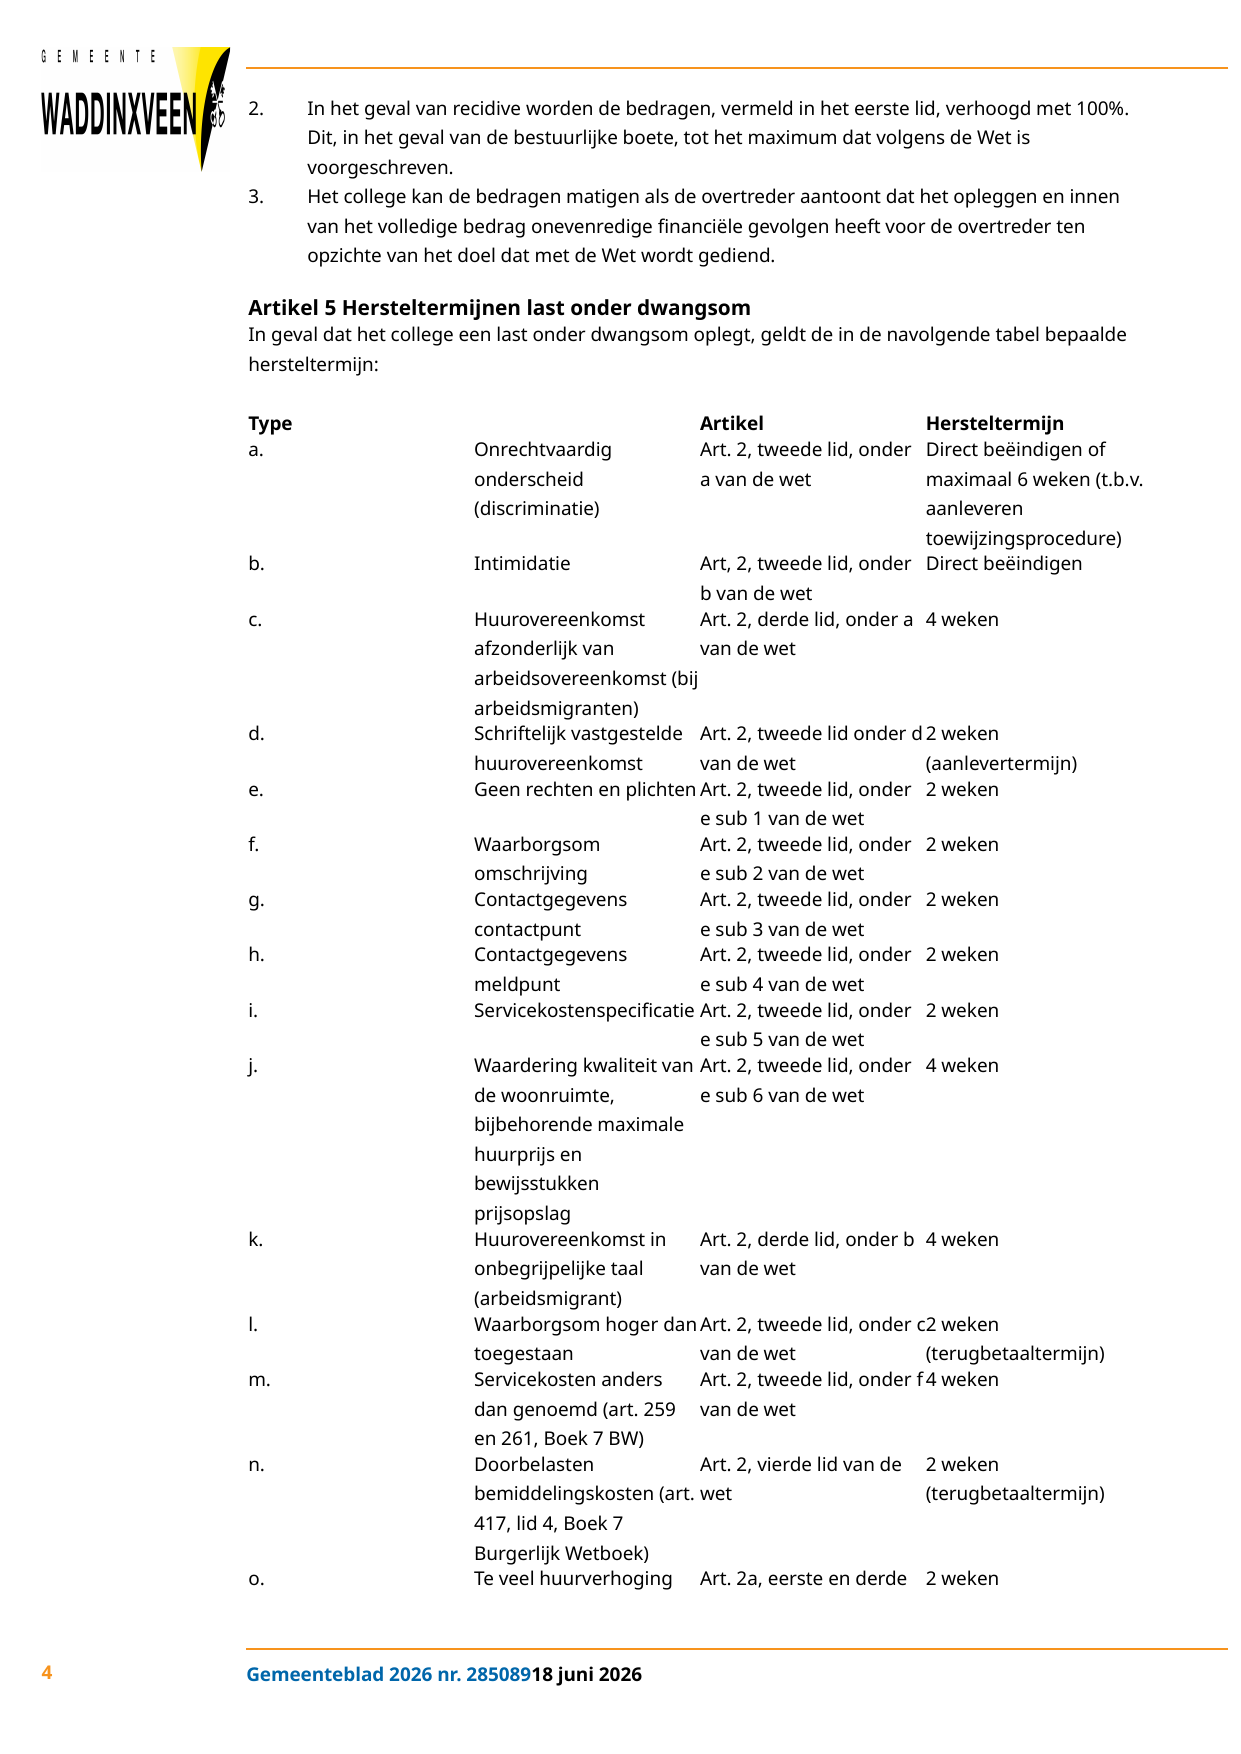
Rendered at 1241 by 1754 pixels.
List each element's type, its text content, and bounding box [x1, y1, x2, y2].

table_cell b. [248, 551, 474, 606]
list In het geval van recidive worden de bedragen, vermeld in het eerste lid, verhoogd met 100%. Dit, in het geval van de bestuurlijke boete, tot het maximum dat volgens de Wet is voorgeschreven. [248, 95, 1152, 180]
table_cell Art. 2, derde lid, onder a van de wet [700, 606, 926, 720]
table_cell Huurovereenkomst in onbegrijpelijke taal (arbeidsmigrant) [474, 1226, 700, 1311]
table_cell 2 weken (terugbetaaltermijn) [926, 1311, 1152, 1366]
table_cell Waardering kwaliteit van de woonruimte, bijbehorende maximale huurprijs en bewijsstukken prijsopslag [474, 1052, 700, 1226]
table_cell Art. 2, tweede lid, onder a van de wet [700, 436, 926, 551]
table_cell a. [248, 436, 474, 551]
table_cell k. [248, 1226, 474, 1311]
table_cell Servicekosten anders dan genoemd (art. 259 en 261, Boek 7 BW) [474, 1366, 700, 1451]
table_cell 4 weken [926, 1226, 1152, 1311]
table_cell h. [248, 942, 474, 997]
table_cell Art. 2, tweede lid onder d van de wet [700, 720, 926, 776]
table_cell Art. 2, tweede lid, onder e sub 2 van de wet [700, 831, 926, 886]
table_cell Art. 2, tweede lid, onder c van de wet [700, 1311, 926, 1366]
table_cell g. [248, 886, 474, 942]
table_cell f. [248, 831, 474, 886]
table_cell Doorbelasten bemiddelingskosten (art. 417, lid 4, Boek 7 Burgerlijk Wetboek) [474, 1451, 700, 1566]
table_cell i. [248, 997, 474, 1052]
table_cell Art. 2, tweede lid, onder e sub 5 van de wet [700, 997, 926, 1052]
table_cell Waarborgsom omschrijving [474, 831, 700, 886]
table_cell Art. 2, tweede lid, onder e sub 1 van de wet [700, 776, 926, 831]
picture [41, 47, 231, 172]
table_header Hersteltermijn [926, 410, 1152, 436]
table_cell Direct beëindigen [926, 551, 1152, 606]
table_cell 2 weken (terugbetaaltermijn) [926, 1451, 1152, 1566]
table_cell c. [248, 606, 474, 720]
table_cell 2 weken [926, 1566, 1152, 1591]
table_cell Art. 2, tweede lid, onder e sub 3 van de wet [700, 886, 926, 942]
table_cell 2 weken [926, 997, 1152, 1052]
table_cell Art. 2, tweede lid, onder e sub 4 van de wet [700, 942, 926, 997]
table_cell m. [248, 1366, 474, 1451]
table_header Artikel [700, 410, 926, 436]
table_cell Te veel huurverhoging [474, 1566, 700, 1591]
table_cell 4 weken [926, 1366, 1152, 1451]
text In geval dat het college een last onder dwangsom oplegt, geldt de in de navolgende tabel bepaalde hersteltermijn: [248, 322, 1152, 377]
table_cell Art. 2, tweede lid, onder e sub 6 van de wet [700, 1052, 926, 1226]
table_cell 2 weken (aanlevertermijn) [926, 720, 1152, 776]
table_cell j. [248, 1052, 474, 1226]
table_cell l. [248, 1311, 474, 1366]
text Artikel 5 Hersteltermijnen last onder dwangsom [248, 293, 1152, 322]
table_cell Geen rechten en plichten [474, 776, 700, 831]
table_cell Art. 2, tweede lid, onder f van de wet [700, 1366, 926, 1451]
table_cell Direct beëindigen of maximaal 6 weken (t.b.v. aanleveren toewijzingsprocedure) [926, 436, 1152, 551]
table_header Type [248, 410, 700, 436]
table_cell Intimidatie [474, 551, 700, 606]
table_cell 2 weken [926, 942, 1152, 997]
table_cell n. [248, 1451, 474, 1566]
table_cell 4 weken [926, 1052, 1152, 1226]
table_cell Contactgegevens contactpunt [474, 886, 700, 942]
table_cell o. [248, 1566, 474, 1591]
table_cell 4 weken [926, 606, 1152, 720]
table_cell Waarborgsom hoger dan toegestaan [474, 1311, 700, 1366]
table_cell e. [248, 776, 474, 831]
table_cell Huurovereenkomst afzonderlijk van arbeidsovereenkomst (bij arbeidsmigranten) [474, 606, 700, 720]
table_cell Schriftelijk vastgestelde huurovereenkomst [474, 720, 700, 776]
table_cell 2 weken [926, 831, 1152, 886]
table_cell 2 weken [926, 886, 1152, 942]
list Het college kan de bedragen matigen als de overtreder aantoont dat het opleggen en innen van het volledige bedrag onevenredige financiële gevolgen heeft voor de overtreder ten opzichte van het doel dat met de Wet wordt gediend. [248, 183, 1152, 268]
table_cell Art. 2a, eerste en derde [700, 1566, 926, 1591]
table_cell Servicekostenspecificatie [474, 997, 700, 1052]
table_cell Onrechtvaardig onderscheid (discriminatie) [474, 436, 700, 551]
table_cell Art. 2, vierde lid van de wet [700, 1451, 926, 1566]
table_cell Contactgegevens meldpunt [474, 942, 700, 997]
table_cell Art, 2, tweede lid, onder b van de wet [700, 551, 926, 606]
table_cell d. [248, 720, 474, 776]
table_cell Art. 2, derde lid, onder b van de wet [700, 1226, 926, 1311]
table_cell 2 weken [926, 776, 1152, 831]
